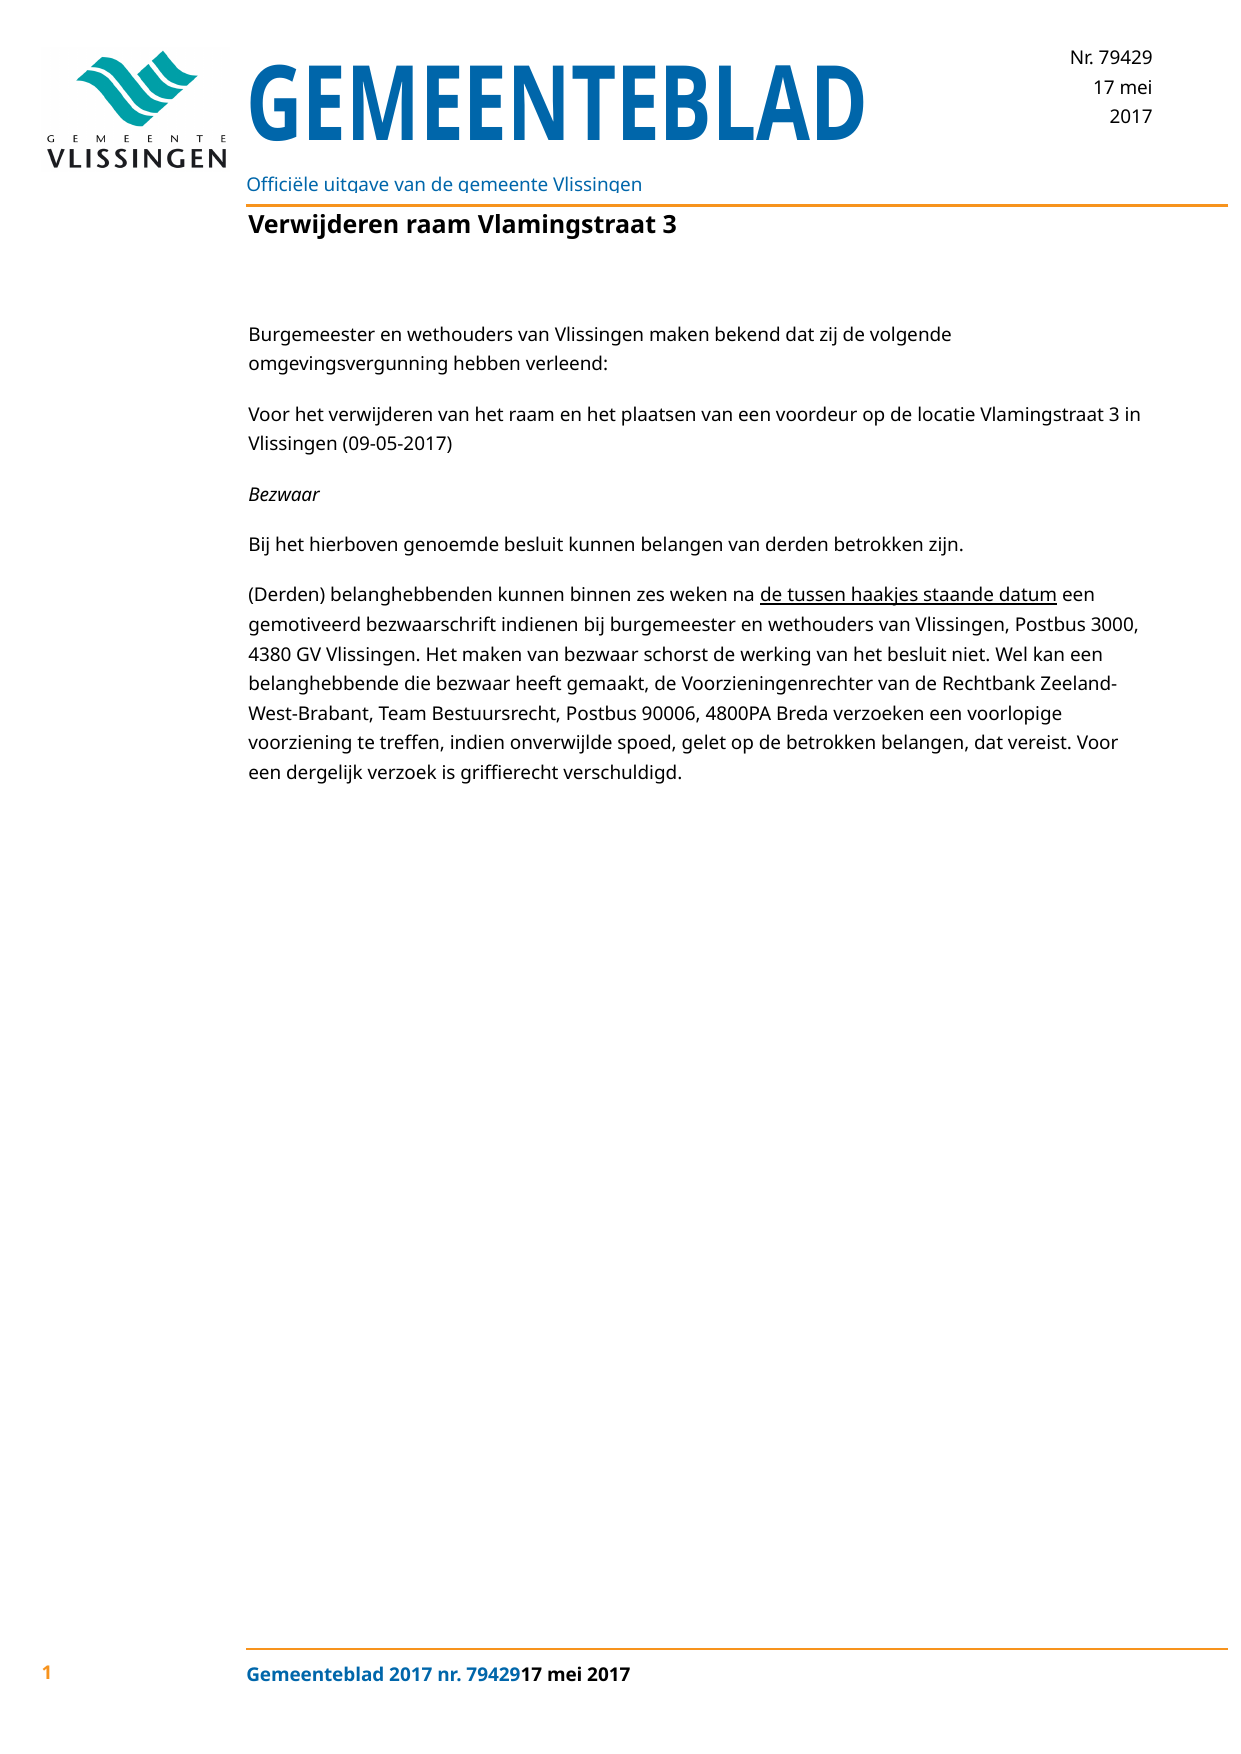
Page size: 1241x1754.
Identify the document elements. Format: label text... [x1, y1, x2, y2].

picture [41, 47, 231, 172]
text Bezwaar [248, 481, 1152, 506]
text Verwijderen raam Vlamingstraat 3 [248, 207, 1152, 241]
text (Derden) belanghebbenden kunnen binnen zes weken na de tussen haakjes staande datum een gemotiveerd bezwaarschrift indienen bij burgemeester en wethouders van Vlissingen, Postbus 3000, 4380 GV Vlissingen. Het maken van bezwaar schorst de werking van het besluit niet. Wel kan een belanghebbende die bezwaar heeft gemaakt, de Voorzieningenrechter van de Rechtbank Zeeland-West-Brabant, Team Bestuursrecht, Postbus 90006, 4800PA Breda verzoeken een voorlopige voorziening te treffen, indien onverwijlde spoed, gelet op de betrokken belangen, dat vereist. Voor een dergelijk verzoek is griffierecht verschuldigd. [248, 582, 1152, 785]
text Burgemeester en wethouders van Vlissingen maken bekend dat zij de volgende omgevingsvergunning hebben verleend: [248, 321, 1152, 376]
text Voor het verwijderen van het raam en het plaatsen van een voordeur op de locatie Vlamingstraat 3 in Vlissingen (09-05-2017) [248, 401, 1152, 456]
text Bij het hierboven genoemde besluit kunnen belangen van derden betrokken zijn. [248, 531, 1152, 557]
